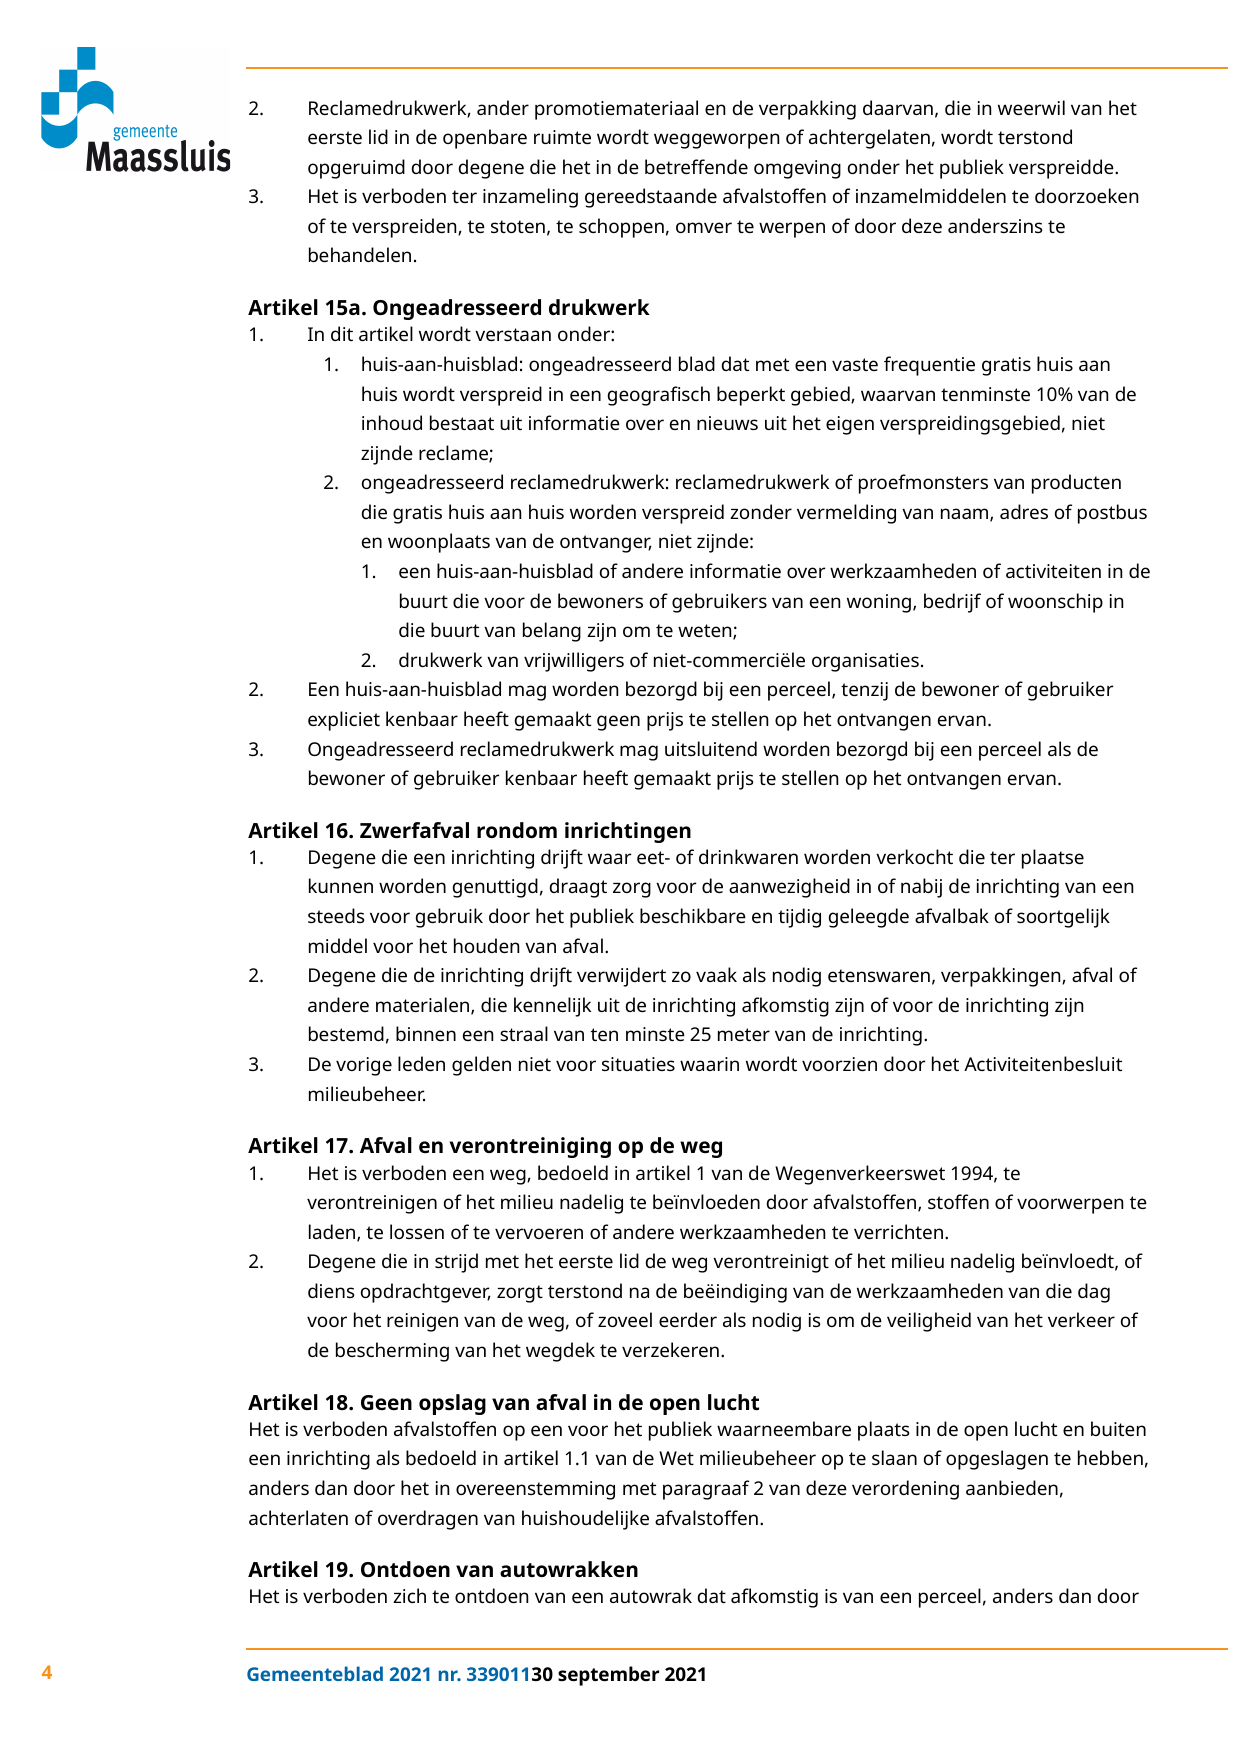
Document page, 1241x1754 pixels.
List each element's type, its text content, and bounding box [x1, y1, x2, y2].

list Degene die de inrichting drijft verwijdert zo vaak als nodig etenswaren, verpakkingen, afval of andere materialen, die kennelijk uit de inrichting afkomstig zijn of voor de inrichting zijn bestemd, binnen een straal van ten minste 25 meter van de inrichting. [248, 962, 1152, 1047]
text Artikel 17. Afval en verontreiniging op de weg [248, 1131, 1152, 1160]
list Een huis-aan-huisblad mag worden bezorgd bij een perceel, tenzij de bewoner of gebruiker expliciet kenbaar heeft gemaakt geen prijs te stellen op het ontvangen ervan. [248, 677, 1152, 732]
text Het is verboden zich te ontdoen van een autowrak dat afkomstig is van een perceel, anders dan door [248, 1584, 1152, 1609]
list ongeadresseerd reclamedrukwerk: reclamedrukwerk of proefmonsters van producten die gratis huis aan huis worden verspreid zonder vermelding van naam, adres of postbus en woonplaats van de ontvanger, niet zijnde: [323, 469, 1152, 554]
picture [41, 47, 77, 92]
list De vorige leden gelden niet voor situaties waarin wordt voorzien door het Activiteitenbesluit milieubeheer. [248, 1051, 1152, 1107]
list drukwerk van vrijwilligers of niet-commerciële organisaties. [361, 647, 1152, 673]
list huis-aan-huisblad: ongeadresseerd blad dat met een vaste frequentie gratis huis aan huis wordt verspreid in een geografisch beperkt gebied, waarvan tenminste 10% van de inhoud bestaat uit informatie over en nieuws uit het eigen verspreidingsgebied, niet zijnde reclame; [323, 351, 1152, 466]
text Het is verboden afvalstoffen op een voor het publiek waarneembare plaats in de open lucht en buiten een inrichting als bedoeld in artikel 1.1 van de Wet milieubeheer op te slaan of opgeslagen te hebben, anders dan door het in overeenstemming met paragraaf 2 van deze verordening aanbieden, achterlaten of overdragen van huishoudelijke afvalstoffen. [248, 1416, 1152, 1531]
picture [41, 47, 231, 172]
text Artikel 19. Ontdoen van autowrakken [248, 1555, 1152, 1584]
text Artikel 15a. Ongeadresseerd drukwerk [248, 293, 1152, 322]
list In dit artikel wordt verstaan onder: [248, 322, 1152, 347]
text Artikel 18. Geen opslag van afval in de open lucht [248, 1388, 1152, 1416]
list Degene die een inrichting drijft waar eet- of drinkwaren worden verkocht die ter plaatse kunnen worden genuttigd, draagt zorg voor de aanwezigheid in of nabij de inrichting van een steeds voor gebruik door het publiek beschikbare en tijdig geleegde afvalbak of soortgelijk middel voor het houden van afval. [248, 844, 1152, 959]
list een huis-aan-huisblad of andere informatie over werkzaamheden of activiteiten in de buurt die voor de bewoners of gebruikers van een woning, bedrijf of woonschip in die buurt van belang zijn om te weten; [361, 558, 1152, 643]
text Artikel 16. Zwerfafval rondom inrichtingen [248, 816, 1152, 844]
list Reclamedrukwerk, ander promotiemateriaal en de verpakking daarvan, die in weerwil van het eerste lid in de openbare ruimte wordt weggeworpen of achtergelaten, wordt terstond opgeruimd door degene die het in de betreffende omgeving onder het publiek verspreidde. [248, 95, 1152, 180]
list Ongeadresseerd reclamedrukwerk mag uitsluitend worden bezorgd bij een perceel als de bewoner of gebruiker kenbaar heeft gemaakt prijs te stellen op het ontvangen ervan. [248, 736, 1152, 791]
list Degene die in strijd met het eerste lid de weg verontreinigt of het milieu nadelig beïnvloedt, of diens opdrachtgever, zorgt terstond na de beëindiging van de werkzaamheden van die dag voor het reinigen van de weg, of zoveel eerder als nodig is om de veiligheid van het verkeer of de bescherming van het wegdek te verzekeren. [248, 1248, 1152, 1363]
list Het is verboden een weg, bedoeld in artikel 1 van de Wegenverkeerswet 1994, te verontreinigen of het milieu nadelig te beïnvloeden door afvalstoffen, stoffen of voorwerpen te laden, te lossen of te vervoeren of andere werkzaamheden te verrichten. [248, 1160, 1152, 1244]
list Het is verboden ter inzameling gereedstaande afvalstoffen of inzamelmiddelen te doorzoeken of te verspreiden, te stoten, te schoppen, omver te werpen of door deze anderszins te behandelen. [248, 183, 1152, 268]
